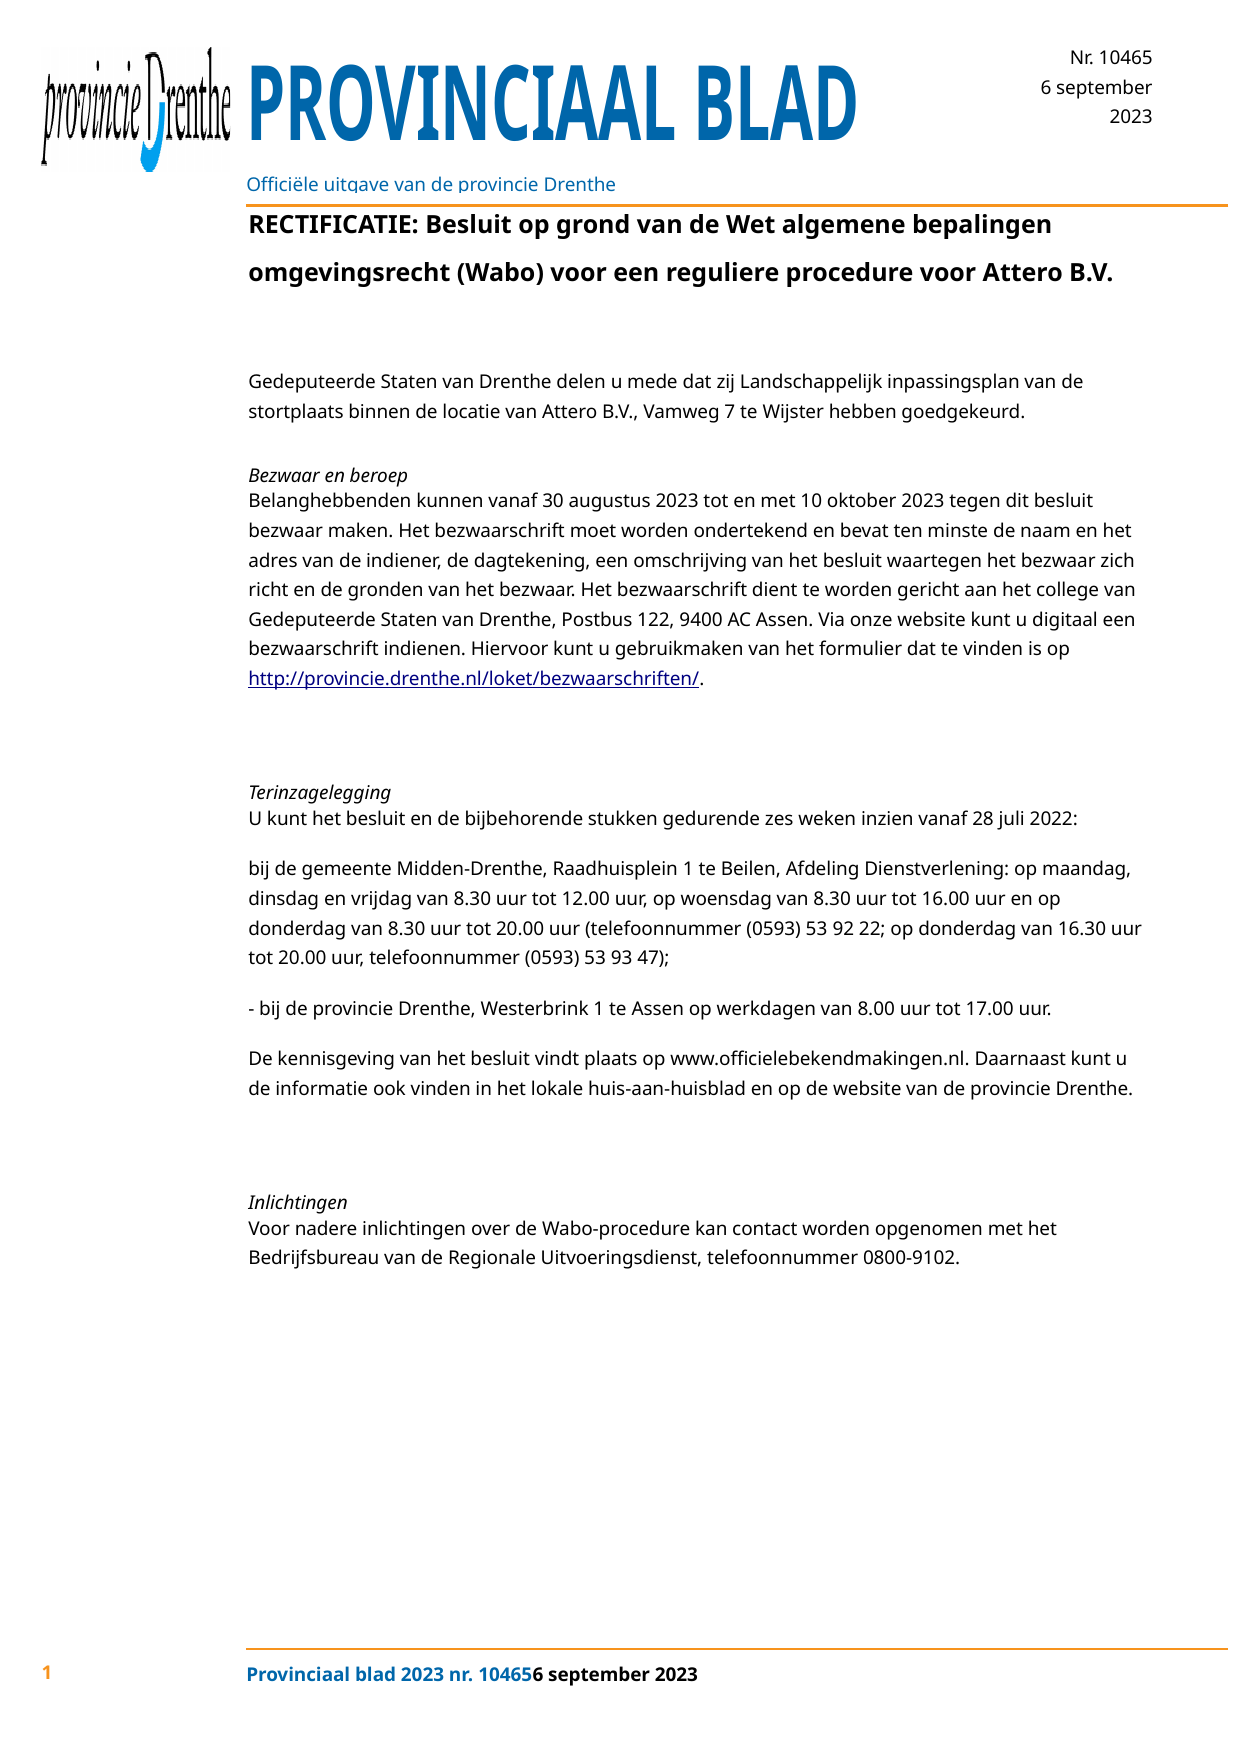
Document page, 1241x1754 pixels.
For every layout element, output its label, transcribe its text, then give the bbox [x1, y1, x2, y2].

text Inlichtingen [248, 1189, 1152, 1215]
text Belanghebbenden kunnen vanaf 30 augustus 2023 tot en met 10 oktober 2023 tegen dit besluit bezwaar maken. Het bezwaarschrift moet worden ondertekend en bevat ten minste de naam en het adres van de indiener, de dagtekening, een omschrijving van het besluit waartegen het bezwaar zich richt en de gronden van het bezwaar. Het bezwaarschrift dient te worden gericht aan het college van Gedeputeerde Staten van Drenthe, Postbus 122, 9400 AC Assen. Via onze website kunt u digitaal een bezwaarschrift indienen. Hiervoor kunt u gebruikmaken van het formulier dat te vinden is op http://provincie.drenthe.nl/loket/bezwaarschriften/. [248, 488, 1152, 691]
picture [41, 47, 231, 172]
text Bezwaar en beroep [248, 462, 1152, 488]
text U kunt het besluit en de bijbehorende stukken gedurende zes weken inzien vanaf 28 juli 2022: [248, 805, 1152, 831]
text Voor nadere inlichtingen over de Wabo-procedure kan contact worden opgenomen met het Bedrijfsbureau van de Regionale Uitvoeringsdienst, telefoonnummer 0800-9102. [248, 1215, 1152, 1270]
text bij de gemeente Midden-Drenthe, Raadhuisplein 1 te Beilen, Afdeling Dienstverlening: op maandag, dinsdag en vrijdag van 8.30 uur tot 12.00 uur, op woensdag van 8.30 uur tot 16.00 uur en op donderdag van 8.30 uur tot 20.00 uur (telefoonnummer (0593) 53 92 22; op donderdag van 16.30 uur tot 20.00 uur, telefoonnummer (0593) 53 93 47); [248, 856, 1152, 970]
text - bij de provincie Drenthe, Westerbrink 1 te Assen op werkdagen van 8.00 uur tot 17.00 uur. [248, 995, 1152, 1021]
text De kennisgeving van het besluit vindt plaats op www.officielebekendmakingen.nl. Daarnaast kunt u de informatie ook vinden in het lokale huis-aan-huisblad en op de website van de provincie Drenthe. [248, 1045, 1152, 1101]
text Gedeputeerde Staten van Drenthe delen u mede dat zij Landschappelijk inpassingsplan van de stortplaats binnen de locatie van Attero B.V., Vamweg 7 te Wijster hebben goedgekeurd. [248, 368, 1152, 424]
text Terinzagelegging [248, 779, 1152, 805]
text RECTIFICATIE: Besluit op grond van de Wet algemene bepalingen omgevingsrecht (Wabo) voor een reguliere procedure voor Attero B.V. [248, 207, 1152, 288]
